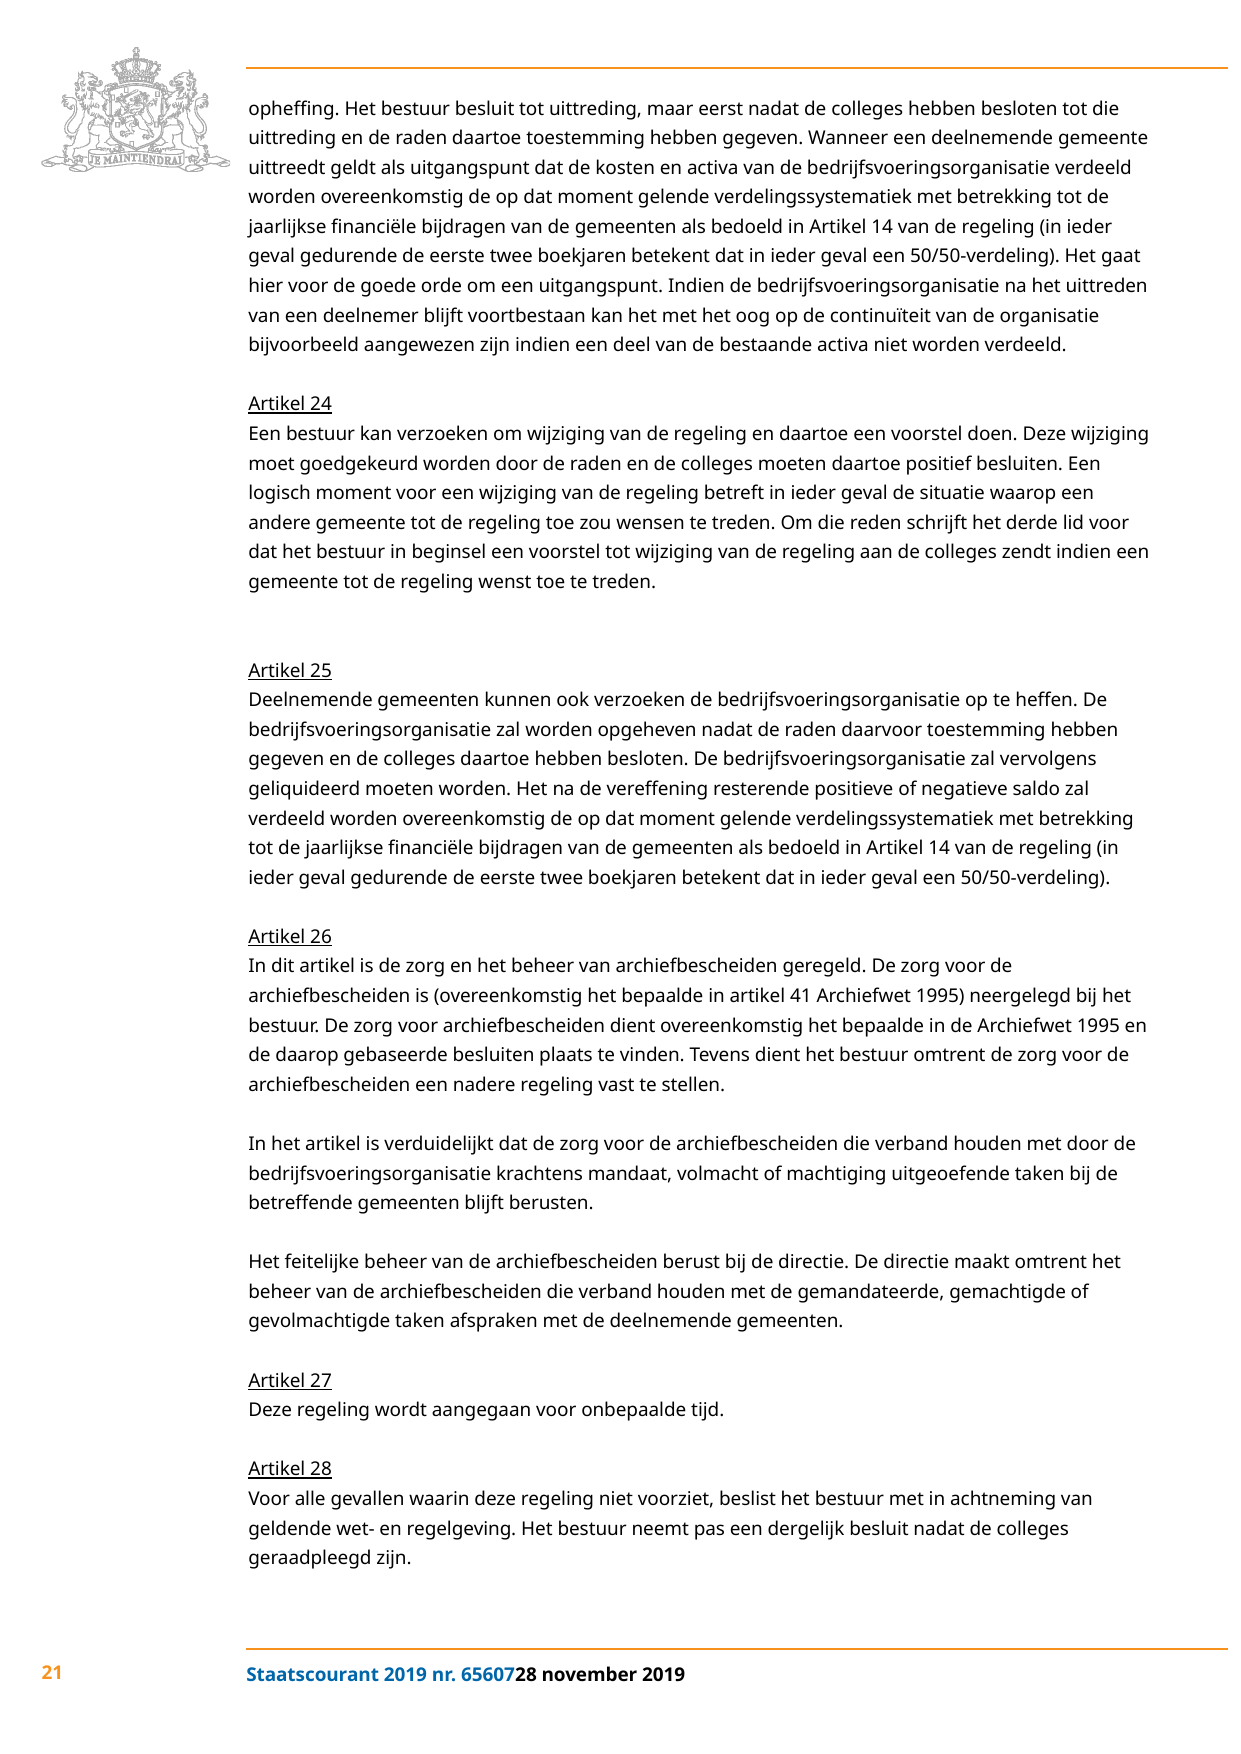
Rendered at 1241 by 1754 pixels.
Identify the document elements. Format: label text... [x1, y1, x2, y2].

text Het feitelijke beheer van de archiefbescheiden berust bij de directie. De directie maakt omtrent het beheer van de archiefbescheiden die verband houden met de gemandateerde, gemachtigde of gevolmachtigde taken afspraken met de deelnemende gemeenten. [248, 1248, 1152, 1333]
text Voor alle gevallen waarin deze regeling niet voorziet, beslist het bestuur met in achtneming van geldende wet- en regelgeving. Het bestuur neemt pas een dergelijk besluit nadat de colleges geraadpleegd zijn. [248, 1485, 1152, 1570]
text In het artikel is verduidelijkt dat de zorg voor de archiefbescheiden die verband houden met door de bedrijfsvoeringsorganisatie krachtens mandaat, volmacht of machtiging uitgeoefende taken bij de betreffende gemeenten blijft berusten. [248, 1130, 1152, 1215]
text Deelnemende gemeenten kunnen ook verzoeken de bedrijfsvoeringsorganisatie op te heffen. De bedrijfsvoeringsorganisatie zal worden opgeheven nadat de raden daarvoor toestemming hebben gegeven en de colleges daartoe hebben besloten. De bedrijfsvoeringsorganisatie zal vervolgens geliquideerd moeten worden. Het na de vereffening resterende positieve of negatieve saldo zal verdeeld worden overeenkomstig de op dat moment gelende verdelingssystematiek met betrekking tot de jaarlijkse financiële bijdragen van de gemeenten als bedoeld in Artikel 14 van de regeling (in ieder geval gedurende de eerste twee boekjaren betekent dat in ieder geval een 50/50-verdeling). [248, 686, 1152, 890]
text Artikel 27 [248, 1367, 1152, 1393]
text Artikel 26 [248, 923, 1152, 949]
picture [41, 47, 231, 172]
text Artikel 28 [248, 1456, 1152, 1481]
text opheffing. Het bestuur besluit tot uittreding, maar eerst nadat de colleges hebben besloten tot die uittreding en de raden daartoe toestemming hebben gegeven. Wanneer een deelnemende gemeente uittreedt geldt als uitgangspunt dat de kosten en activa van de bedrijfsvoeringsorganisatie verdeeld worden overeenkomstig de op dat moment gelende verdelingssystematiek met betrekking tot de jaarlijkse financiële bijdragen van de gemeenten als bedoeld in Artikel 14 van de regeling (in ieder geval gedurende de eerste twee boekjaren betekent dat in ieder geval een 50/50-verdeling). Het gaat hier voor de goede orde om een uitgangspunt. Indien de bedrijfsvoeringsorganisatie na het uittreden van een deelnemer blijft voortbestaan kan het met het oog op de continuïteit van de organisatie bijvoorbeeld aangewezen zijn indien een deel van de bestaande activa niet worden verdeeld. [248, 95, 1152, 357]
text In dit artikel is de zorg en het beheer van archiefbescheiden geregeld. De zorg voor de archiefbescheiden is (overeenkomstig het bepaalde in artikel 41 Archiefwet 1995) neergelegd bij het bestuur. De zorg voor archiefbescheiden dient overeenkomstig het bepaalde in de Archiefwet 1995 en de daarop gebaseerde besluiten plaats te vinden. Tevens dient het bestuur omtrent de zorg voor de archiefbescheiden een nadere regeling vast te stellen. [248, 953, 1152, 1097]
text Deze regeling wordt aangegaan voor onbepaalde tijd. [248, 1396, 1152, 1422]
text Artikel 24 [248, 391, 1152, 416]
text Een bestuur kan verzoeken om wijziging van de regeling en daartoe een voorstel doen. Deze wijziging moet goedgekeurd worden door de raden en de colleges moeten daartoe positief besluiten. Een logisch moment voor een wijziging van de regeling betreft in ieder geval de situatie waarop een andere gemeente tot de regeling toe zou wensen te treden. Om die reden schrijft het derde lid voor dat het bestuur in beginsel een voorstel tot wijziging van de regeling aan de colleges zendt indien een gemeente tot de regeling wenst toe te treden. [248, 420, 1152, 594]
text Artikel 25 [248, 657, 1152, 683]
